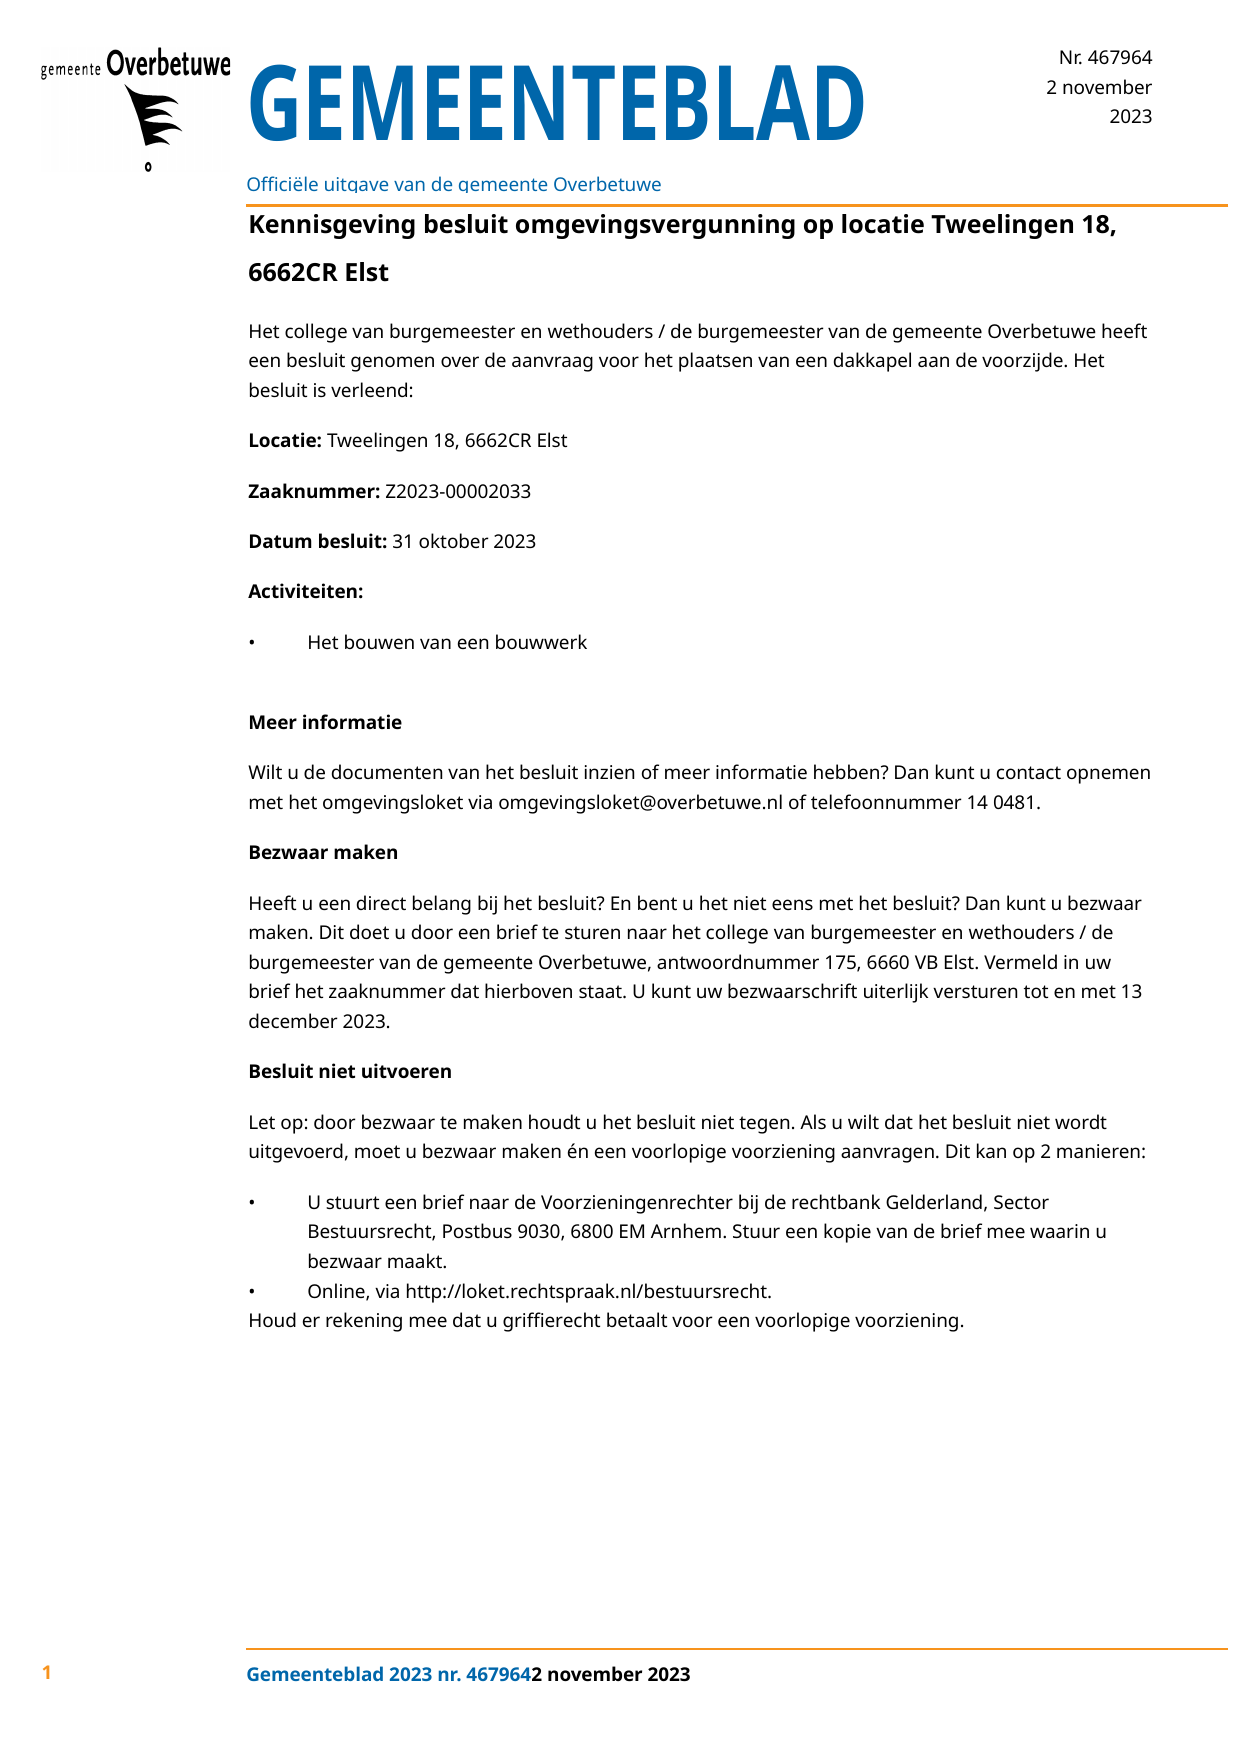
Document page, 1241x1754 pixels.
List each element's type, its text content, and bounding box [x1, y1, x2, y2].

text Wilt u de documenten van het besluit inzien of meer informatie hebben? Dan kunt u contact opnemen met het omgevingsloket via omgevingsloket@overbetuwe.nl of telefoonnummer 14 0481. [248, 759, 1152, 815]
text Locatie: Tweelingen 18, 6662CR Elst [248, 427, 1152, 453]
text Meer informatie [248, 709, 1152, 735]
text Het college van burgemeester en wethouders / de burgemeester van de gemeente Overbetuwe heeft een besluit genomen over de aanvraag voor het plaatsen van een dakkapel aan de voorzijde. Het besluit is verleend: [248, 318, 1152, 403]
list Online, via http://loket.rechtspraak.nl/bestuursrecht. [248, 1278, 1152, 1304]
text Activiteiten: [248, 579, 1152, 604]
text Besluit niet uitvoeren [248, 1059, 1152, 1084]
text Zaaknummer: Z2023-00002033 [248, 478, 1152, 504]
text Heeft u een direct belang bij het besluit? En bent u het niet eens met het besluit? Dan kunt u bezwaar maken. Dit doet u door een brief te sturen naar het college van burgemeester en wethouders / de burgemeester van de gemeente Overbetuwe, antwoordnummer 175, 6660 VB Elst. Vermeld in uw brief het zaaknummer dat hierboven staat. U kunt uw bezwaarschrift uiterlijk versturen tot en met 13 december 2023. [248, 890, 1152, 1034]
list U stuurt een brief naar de Voorzieningenrechter bij de rechtbank Gelderland, Sector Bestuursrecht, Postbus 9030, 6800 EM Arnhem. Stuur een kopie van de brief mee waarin u bezwaar maakt. [248, 1189, 1152, 1274]
text Let op: door bezwaar te maken houdt u het besluit niet tegen. Als u wilt dat het besluit niet wordt uitgevoerd, moet u bezwaar maken én een voorlopige voorziening aanvragen. Dit kan op 2 manieren: [248, 1109, 1152, 1164]
list Het bouwen van een bouwwerk [248, 629, 1152, 655]
text Datum besluit: 31 oktober 2023 [248, 528, 1152, 554]
text Houd er rekening mee dat u griffierecht betaalt voor een voorlopige voorziening. [248, 1307, 1152, 1333]
text Bezwaar maken [248, 839, 1152, 865]
picture [41, 47, 231, 172]
text Kennisgeving besluit omgevingsvergunning op locatie Tweelingen 18, 6662CR Elst [248, 207, 1152, 288]
